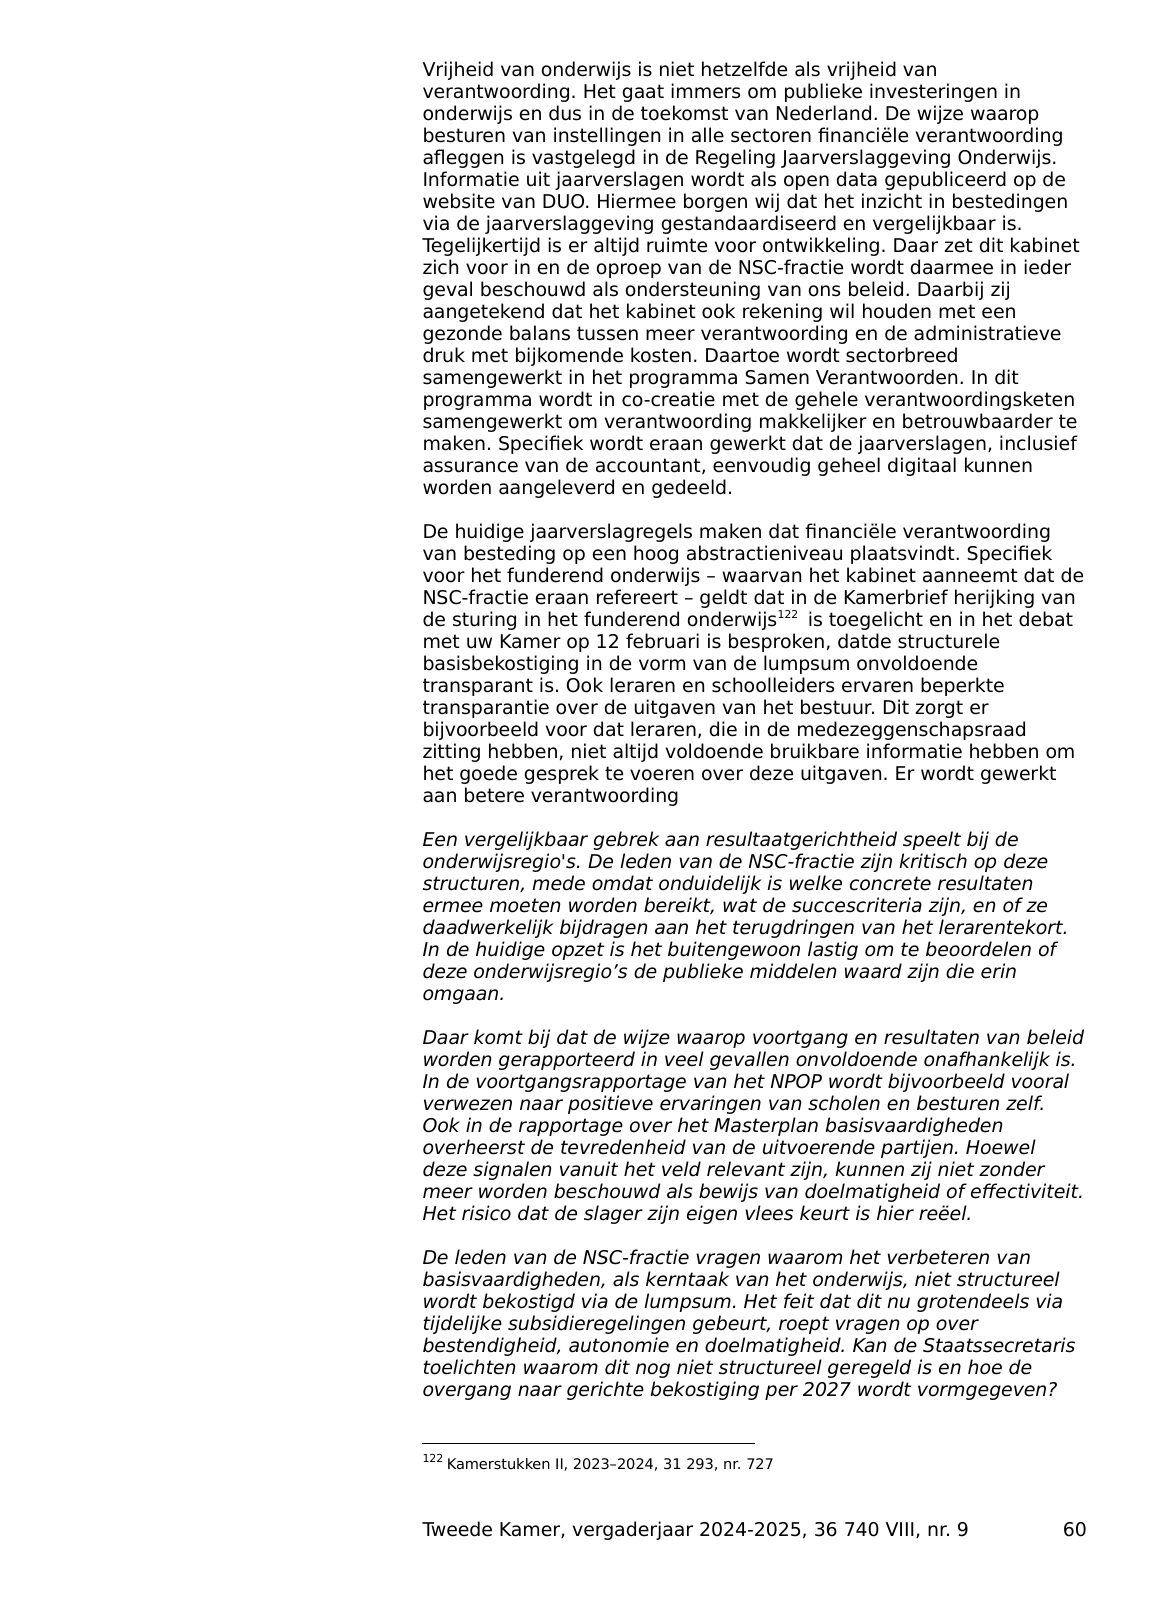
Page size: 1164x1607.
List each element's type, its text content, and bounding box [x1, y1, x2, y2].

text Daar komt bij dat de wijze waarop voortgang en resultaten van beleid worden gerapporteerd in veel gevallen onvoldoende onafhankelijk is. In de voortgangsrapportage van het NPOP wordt bijvoorbeeld vooral verwezen naar positieve ervaringen van scholen en besturen zelf. Ook in de rapportage over het Masterplan basisvaardigheden overheerst de tevredenheid van de uitvoerende partijen. Hoewel deze signalen vanuit het veld relevant zijn, kunnen zij niet zonder meer worden beschouwd als bewijs van doelmatigheid of effectiviteit. Het risico dat de slager zijn eigen vlees keurt is hier reëel. [422, 1027, 1087, 1224]
text Vrijheid van onderwijs is niet hetzelfde als vrijheid van verantwoording. Het gaat immers om publieke investeringen in onderwijs en dus in de toekomst van Nederland. De wijze waarop besturen van instellingen in alle sectoren financiële verantwoording afleggen is vastgelegd in de Regeling Jaarverslaggeving Onderwijs. Informatie uit jaarverslagen wordt als open data gepubliceerd op de website van DUO. Hiermee borgen wij dat het inzicht in bestedingen via de jaarverslaggeving gestandaardiseerd en vergelijkbaar is. Tegelijkertijd is er altijd ruimte voor ontwikkeling. Daar zet dit kabinet zich voor in en de oproep van de NSC-fractie wordt daarmee in ieder geval beschouwd als ondersteuning van ons beleid. Daarbij zij aangetekend dat het kabinet ook rekening wil houden met een gezonde balans tussen meer verantwoording en de administratieve druk met bijkomende kosten. Daartoe wordt sectorbreed samengewerkt in het programma Samen Verantwoorden. In dit programma wordt in co-creatie met de gehele verantwoordingsketen samengewerkt om verantwoording makkelijker en betrouwbaarder te maken. Specifiek wordt eraan gewerkt dat de jaarverslagen, inclusief assurance van de accountant, eenvoudig geheel digitaal kunnen worden aangeleverd en gedeeld. [422, 59, 1087, 499]
text De huidige jaarverslagregels maken dat financiële verantwoording van besteding op een hoog abstractieniveau plaatsvindt. Specifiek voor het funderend onderwijs – waarvan het kabinet aanneemt dat de NSC-fractie eraan refereert – geldt dat in de Kamerbrief herijking van de sturing in het funderend onderwijs is toegelicht en in het debat met uw Kamer op 12 februari is besproken, datde structurele basisbekostiging in de vorm van de lumpsum onvoldoende transparant is. Ook leraren en schoolleiders ervaren beperkte transparantie over de uitgaven van het bestuur. Dit zorgt er bijvoorbeeld voor dat leraren, die in de medezeggenschapsraad zitting hebben, niet altijd voldoende bruikbare informatie hebben om het goede gesprek te voeren over deze uitgaven. Er wordt gewerkt aan betere verantwoording [422, 521, 1087, 807]
text Kamerstukken II, 2023–2024, 31 293, nr. 727 [422, 1452, 1087, 1474]
text De leden van de NSC-fractie vragen waarom het verbeteren van basisvaardigheden, als kerntaak van het onderwijs, niet structureel wordt bekostigd via de lumpsum. Het feit dat dit nu grotendeels via tijdelijke subsidieregelingen gebeurt, roept vragen op over bestendigheid, autonomie en doelmatigheid. Kan de Staatssecretaris toelichten waarom dit nog niet structureel geregeld is en hoe de overgang naar gerichte bekostiging per 2027 wordt vormgegeven? [422, 1247, 1087, 1401]
text Een vergelijkbaar gebrek aan resultaatgerichtheid speelt bij de onderwijsregio's. De leden van de NSC-fractie zijn kritisch op deze structuren, mede omdat onduidelijk is welke concrete resultaten ermee moeten worden bereikt, wat de succescriteria zijn, en of ze daadwerkelijk bijdragen aan het terugdringen van het lerarentekort. In de huidige opzet is het buitengewoon lastig om te beoordelen of deze onderwijsregio’s de publieke middelen waard zijn die erin omgaan. [422, 829, 1087, 1004]
